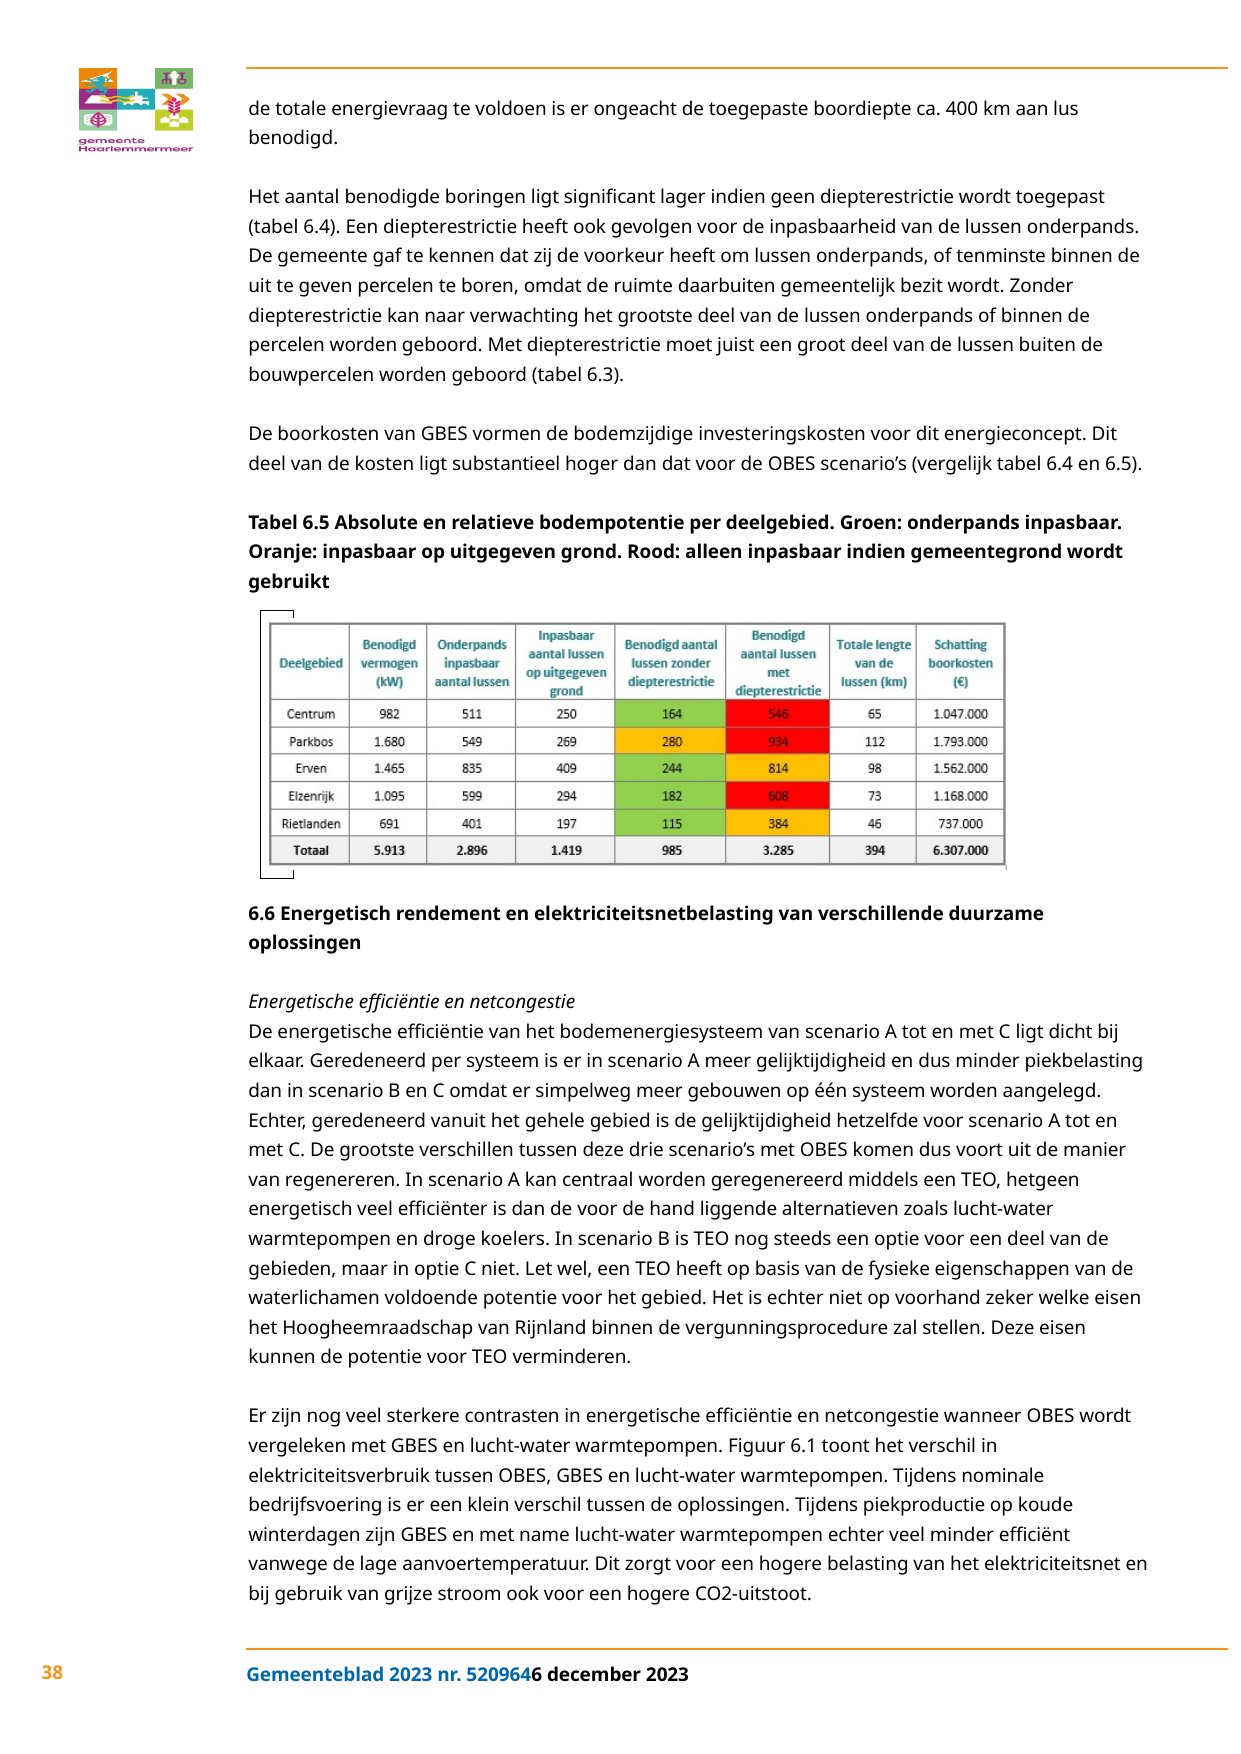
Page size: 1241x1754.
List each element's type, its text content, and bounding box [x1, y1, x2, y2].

text Tabel 6.5 Absolute en relatieve bodempotentie per deelgebied. Groen: onderpands inpasbaar. [248, 509, 1152, 535]
text De energetische efficiëntie van het bodemenergiesysteem van scenario A tot en met C ligt dicht bij elkaar. Geredeneerd per systeem is er in scenario A meer gelijktijdigheid en dus minder piekbelasting dan in scenario B en C omdat er simpelweg meer gebouwen op één systeem worden aangelegd. Echter, geredeneerd vanuit het gehele gebied is de gelijktijdigheid hetzelfde voor scenario A tot en met C. De grootste verschillen tussen deze drie scenario’s met OBES komen dus voort uit de manier van regenereren. In scenario A kan centraal worden geregenereerd middels een TEO, hetgeen energetisch veel efficiënter is dan de voor de hand liggende alternatieven zoals lucht-water warmtepompen en droge koelers. In scenario B is TEO nog steeds een optie voor een deel van de gebieden, maar in optie C niet. Let wel, een TEO heeft op basis van de fysieke eigenschappen van de waterlichamen voldoende potentie voor het gebied. Het is echter niet op voorhand zeker welke eisen het Hoogheemraadschap van Rijnland binnen de vergunningsprocedure zal stellen. Deze eisen kunnen de potentie voor TEO verminderen. [248, 1018, 1152, 1369]
text Energetische efficiëntie en netcongestie [248, 988, 1152, 1014]
text Het aantal benodigde boringen ligt significant lager indien geen diepterestrictie wordt toegepast (tabel 6.4). Een diepterestrictie heeft ook gevolgen voor de inpasbaarheid van de lussen onderpands. De gemeente gaf te kennen dat zij de voorkeur heeft om lussen onderpands, of tenminste binnen de uit te geven percelen te boren, omdat de ruimte daarbuiten gemeentelijk bezit wordt. Zonder diepterestrictie kan naar verwachting het grootste deel van de lussen onderpands of binnen de percelen worden geboord. Met diepterestrictie moet juist een groot deel van de lussen buiten de bouwpercelen worden geboord (tabel 6.3). [248, 183, 1152, 387]
text Er zijn nog veel sterkere contrasten in energetische efficiëntie en netcongestie wanneer OBES wordt vergeleken met GBES en lucht-water warmtepompen. Figuur 6.1 toont het verschil in elektriciteitsverbruik tussen OBES, GBES en lucht-water warmtepompen. Tijdens nominale bedrijfsvoering is er een klein verschil tussen de oplossingen. Tijdens piekproductie op koude winterdagen zijn GBES en met name lucht-water warmtepompen echter veel minder efficiënt vanwege de lage aanvoertemperatuur. Dit zorgt voor een hogere belasting van het elektriciteitsnet en bij gebruik van grijze stroom ook voor een hogere CO2-uitstoot. [248, 1403, 1152, 1606]
text Oranje: inpasbaar op uitgegeven grond. Rood: alleen inpasbaar indien gemeentegrond wordt gebruikt [248, 538, 1152, 594]
picture [268, 618, 1008, 870]
text de totale energievraag te voldoen is er ongeacht de toegepaste boordiepte ca. 400 km aan lus benodigd. [248, 95, 1152, 150]
text 6.6 Energetisch rendement en elektriciteitsnetbelasting van verschillende duurzame oplossingen [248, 900, 1152, 955]
text De boorkosten van GBES vormen de bodemzijdige investeringskosten voor dit energieconcept. Dit deel van de kosten ligt substantieel hoger dan dat voor de OBES scenario’s (vergelijk tabel 6.4 en 6.5). [248, 420, 1152, 476]
picture [41, 47, 231, 172]
